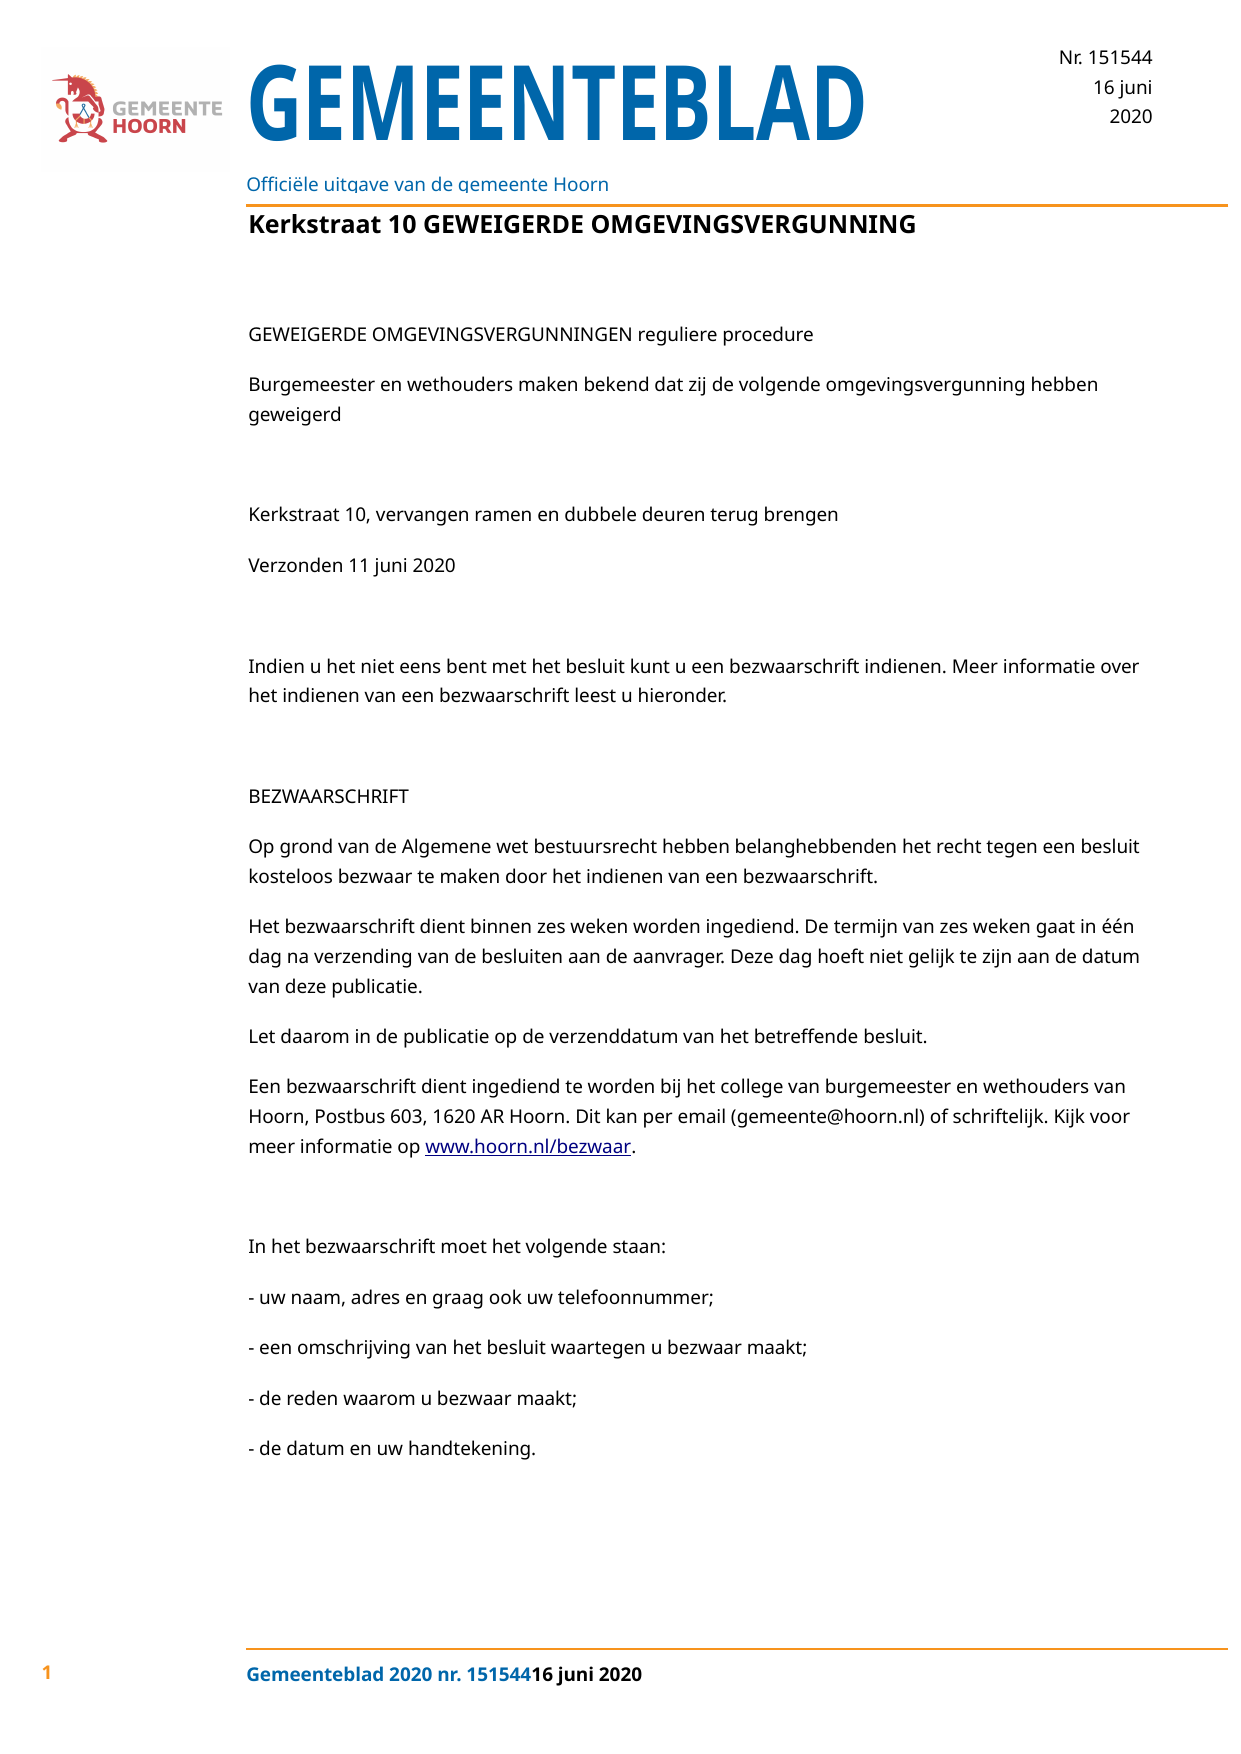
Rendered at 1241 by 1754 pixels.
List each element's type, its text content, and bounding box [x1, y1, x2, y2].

text Verzonden 11 juni 2020 [248, 552, 1152, 578]
text In het bezwaarschrift moet het volgende staan: [248, 1234, 1152, 1259]
text Kerkstraat 10 GEWEIGERDE OMGEVINGSVERGUNNING [248, 207, 1152, 241]
text - de reden waarom u bezwaar maakt; [248, 1385, 1152, 1411]
text - de datum en uw handtekening. [248, 1435, 1152, 1461]
text Kerkstraat 10, vervangen ramen en dubbele deuren terug brengen [248, 502, 1152, 527]
text - een omschrijving van het besluit waartegen u bezwaar maakt; [248, 1334, 1152, 1360]
text BEZWAARSCHRIFT [248, 783, 1152, 809]
text Op grond van de Algemene wet bestuursrecht hebben belanghebbenden het recht tegen een besluit kosteloos bezwaar te maken door het indienen van een bezwaarschrift. [248, 834, 1152, 889]
text Let daarom in de publicatie op de verzenddatum van het betreffende besluit. [248, 1023, 1152, 1049]
text GEWEIGERDE OMGEVINGSVERGUNNINGEN reguliere procedure [248, 321, 1152, 346]
text Een bezwaarschrift dient ingediend te worden bij het college van burgemeester en wethouders van Hoorn, Postbus 603, 1620 AR Hoorn. Dit kan per email (gemeente@hoorn.nl) of schriftelijk. Kijk voor meer informatie op www.hoorn.nl/bezwaar. [248, 1074, 1152, 1158]
picture [41, 47, 231, 172]
text Indien u het niet eens bent met het besluit kunt u een bezwaarschrift indienen. Meer informatie over het indienen van een bezwaarschrift leest u hieronder. [248, 653, 1152, 708]
text Burgemeester en wethouders maken bekend dat zij de volgende omgevingsvergunning hebben geweigerd [248, 371, 1152, 426]
text Het bezwaarschrift dient binnen zes weken worden ingediend. De termijn van zes weken gaat in één dag na verzending van de besluiten aan de aanvrager. Deze dag hoeft niet gelijk te zijn aan de datum van deze publicatie. [248, 914, 1152, 998]
text - uw naam, adres en graag ook uw telefoonnummer; [248, 1284, 1152, 1310]
